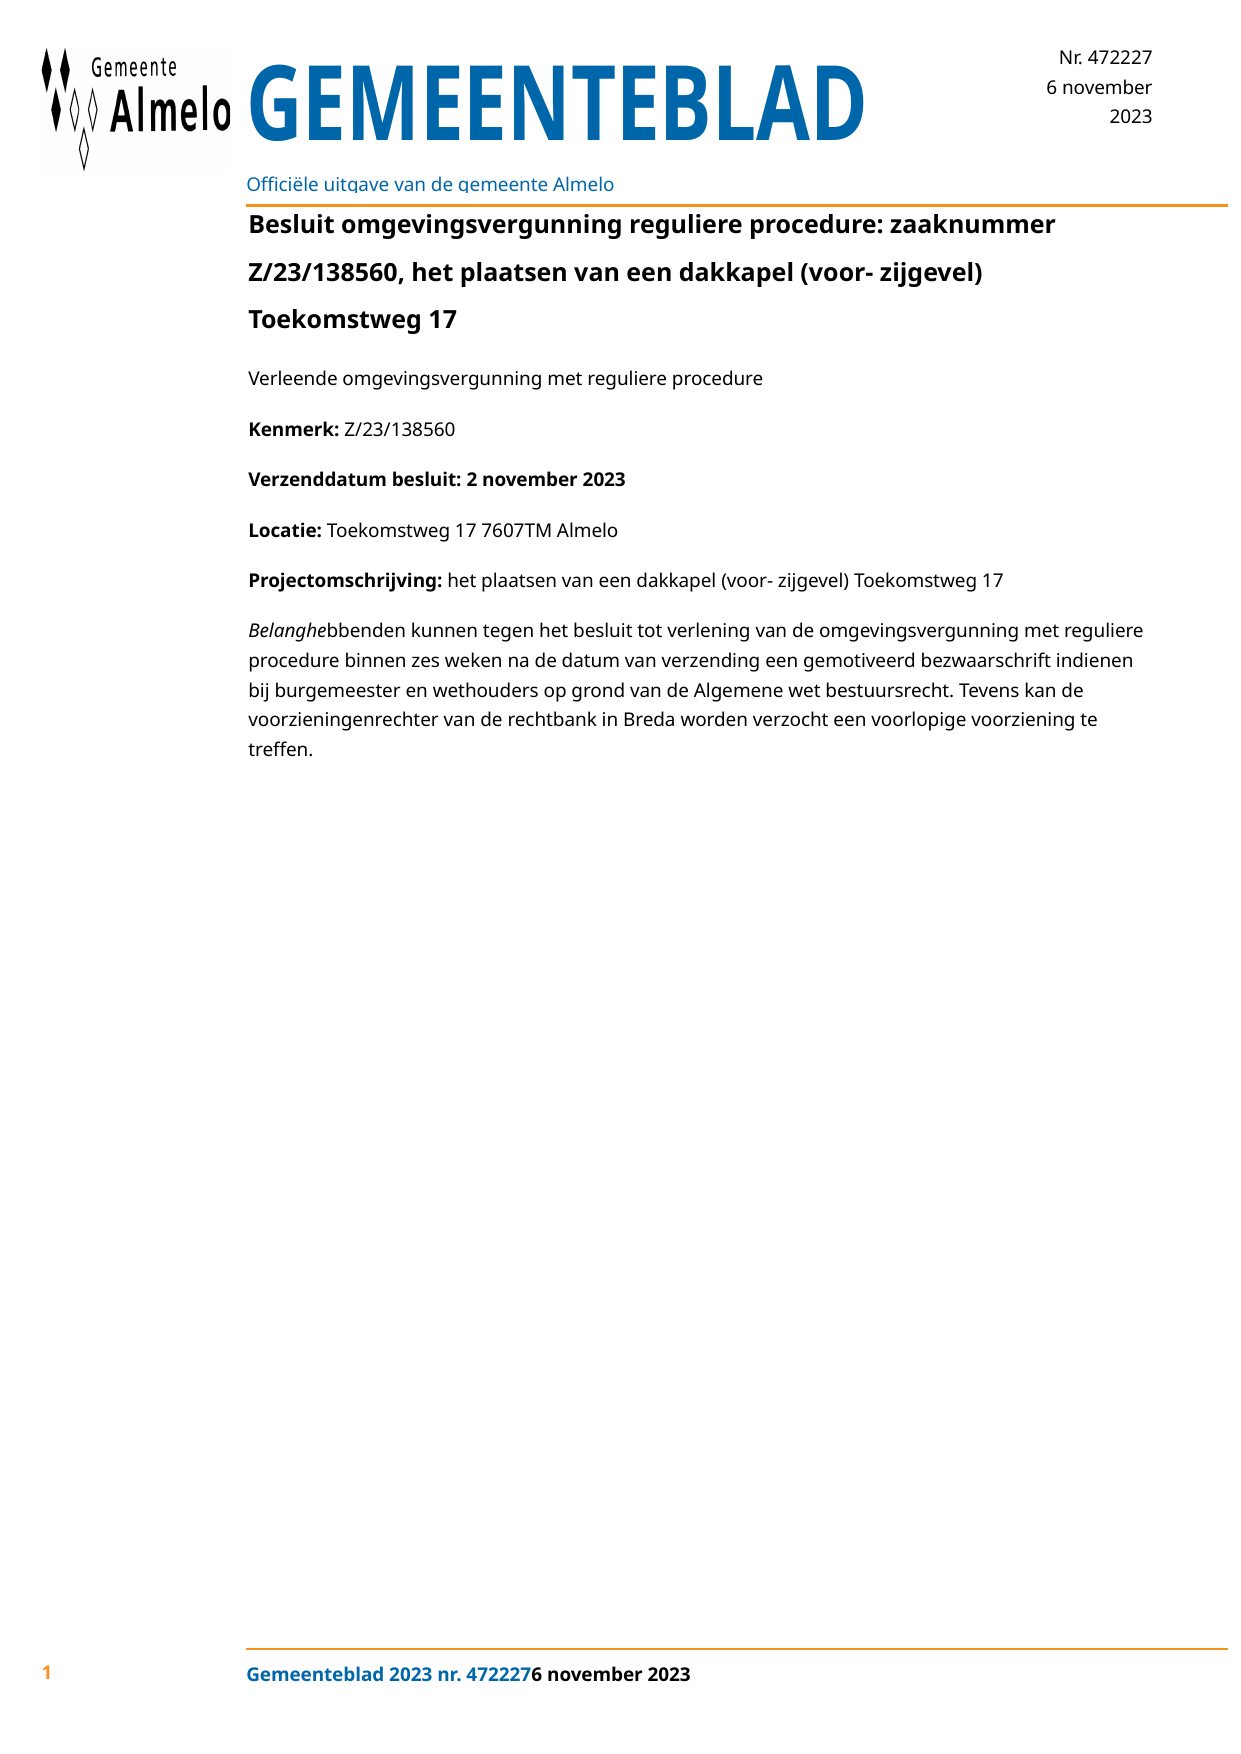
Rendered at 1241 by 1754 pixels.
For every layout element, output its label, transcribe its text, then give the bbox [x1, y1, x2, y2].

picture [41, 47, 231, 172]
text Besluit omgevingsvergunning reguliere procedure: zaaknummer Z/23/138560, het plaatsen van een dakkapel (voor- zijgevel) Toekomstweg 17 [248, 207, 1152, 336]
text Locatie: Toekomstweg 17 7607TM Almelo [248, 517, 1152, 542]
text Kenmerk: Z/23/138560 [248, 416, 1152, 442]
text Projectomschrijving: het plaatsen van een dakkapel (voor- zijgevel) Toekomstweg 17 [248, 567, 1152, 593]
text Belanghebbenden kunnen tegen het besluit tot verlening van de omgevingsvergunning met reguliere procedure binnen zes weken na de datum van verzending een gemotiveerd bezwaarschrift indienen bij burgemeester en wethouders op grond van de Algemene wet bestuursrecht. Tevens kan de voorzieningenrechter van de rechtbank in Breda worden verzocht een voorlopige voorziening te treffen. [248, 618, 1152, 762]
text Verleende omgevingsvergunning met reguliere procedure [248, 366, 1152, 391]
text Verzenddatum besluit: 2 november 2023 [248, 466, 1152, 492]
